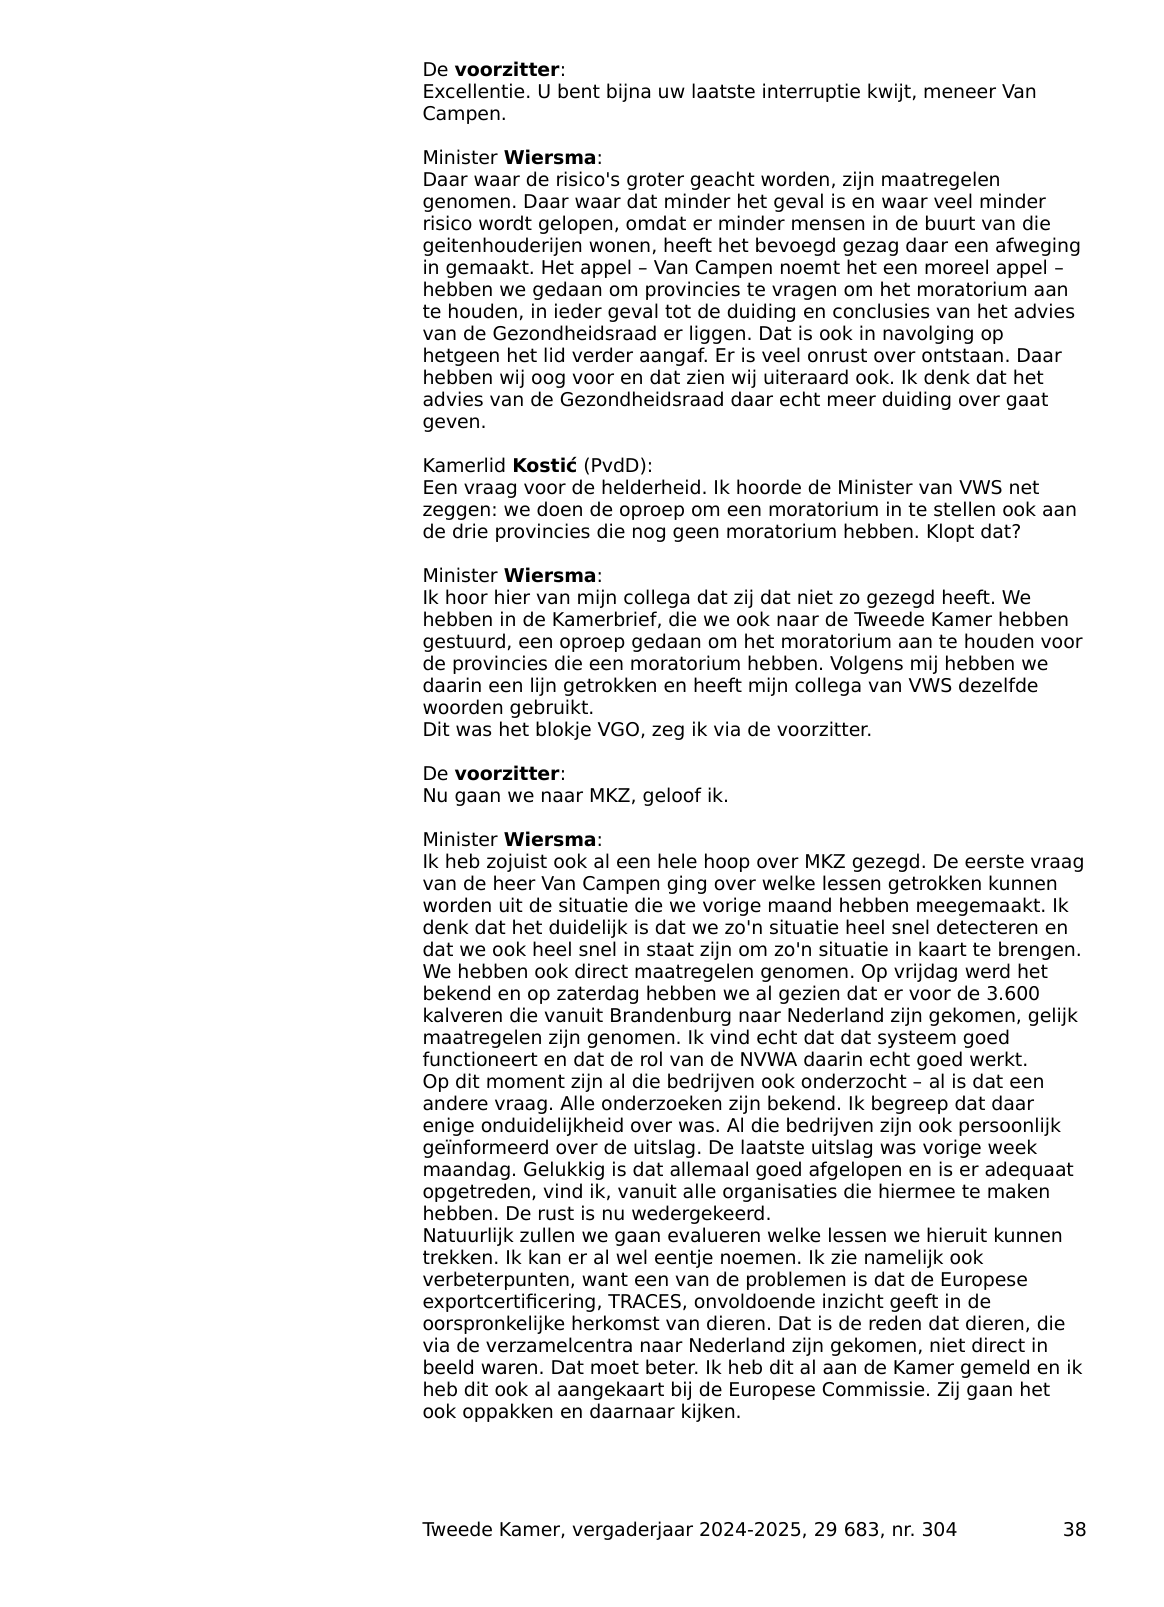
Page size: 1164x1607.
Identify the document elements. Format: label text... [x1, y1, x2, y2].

text Minister Wiersma: [422, 147, 1087, 169]
text Op dit moment zijn al die bedrijven ook onderzocht – al is dat een andere vraag. Alle onderzoeken zijn bekend. Ik begreep dat daar enige onduidelijkheid over was. Al die bedrijven zijn ook persoonlijk geïnformeerd over de uitslag. De laatste uitslag was vorige week maandag. Gelukkig is dat allemaal goed afgelopen en is er adequaat opgetreden, vind ik, vanuit alle organisaties die hiermee te maken hebben. De rust is nu wedergekeerd. [422, 1071, 1087, 1225]
text Kamerlid Kostić (PvdD): [422, 455, 1087, 477]
text Minister Wiersma: [422, 829, 1087, 851]
text Minister Wiersma: [422, 565, 1087, 587]
text Nu gaan we naar MKZ, geloof ik. [422, 785, 1087, 807]
text De voorzitter: [422, 59, 1087, 81]
text Natuurlijk zullen we gaan evalueren welke lessen we hieruit kunnen trekken. Ik kan er al wel eentje noemen. Ik zie namelijk ook verbeterpunten, want een van de problemen is dat de Europese exportcertificering, TRACES, onvoldoende inzicht geeft in de oorspronkelijke herkomst van dieren. Dat is de reden dat dieren, die via de verzamelcentra naar Nederland zijn gekomen, niet direct in beeld waren. Dat moet beter. Ik heb dit al aan de Kamer gemeld en ik heb dit ook al aangekaart bij de Europese Commissie. Zij gaan het ook oppakken en daarnaar kijken. [422, 1225, 1087, 1423]
text Ik hoor hier van mijn collega dat zij dat niet zo gezegd heeft. We hebben in de Kamerbrief, die we ook naar de Tweede Kamer hebben gestuurd, een oproep gedaan om het moratorium aan te houden voor de provincies die een moratorium hebben. Volgens mij hebben we daarin een lijn getrokken en heeft mijn collega van VWS dezelfde woorden gebruikt. [422, 587, 1087, 719]
text Ik heb zojuist ook al een hele hoop over MKZ gezegd. De eerste vraag van de heer Van Campen ging over welke lessen getrokken kunnen worden uit de situatie die we vorige maand hebben meegemaakt. Ik denk dat het duidelijk is dat we zo'n situatie heel snel detecteren en dat we ook heel snel in staat zijn om zo'n situatie in kaart te brengen. We hebben ook direct maatregelen genomen. Op vrijdag werd het bekend en op zaterdag hebben we al gezien dat er voor de 3.600 kalveren die vanuit Brandenburg naar Nederland zijn gekomen, gelijk maatregelen zijn genomen. Ik vind echt dat dat systeem goed functioneert en dat de rol van de NVWA daarin echt goed werkt. [422, 851, 1087, 1071]
text De voorzitter: [422, 763, 1087, 785]
text Excellentie. U bent bijna uw laatste interruptie kwijt, meneer Van Campen. [422, 81, 1087, 125]
text Een vraag voor de helderheid. Ik hoorde de Minister van VWS net zeggen: we doen de oproep om een moratorium in te stellen ook aan de drie provincies die nog geen moratorium hebben. Klopt dat? [422, 477, 1087, 543]
text Dit was het blokje VGO, zeg ik via de voorzitter. [422, 719, 1087, 741]
text Daar waar de risico's groter geacht worden, zijn maatregelen genomen. Daar waar dat minder het geval is en waar veel minder risico wordt gelopen, omdat er minder mensen in de buurt van die geitenhouderijen wonen, heeft het bevoegd gezag daar een afweging in gemaakt. Het appel – Van Campen noemt het een moreel appel – hebben we gedaan om provincies te vragen om het moratorium aan te houden, in ieder geval tot de duiding en conclusies van het advies van de Gezondheidsraad er liggen. Dat is ook in navolging op hetgeen het lid verder aangaf. Er is veel onrust over ontstaan. Daar hebben wij oog voor en dat zien wij uiteraard ook. Ik denk dat het advies van de Gezondheidsraad daar echt meer duiding over gaat geven. [422, 169, 1087, 433]
